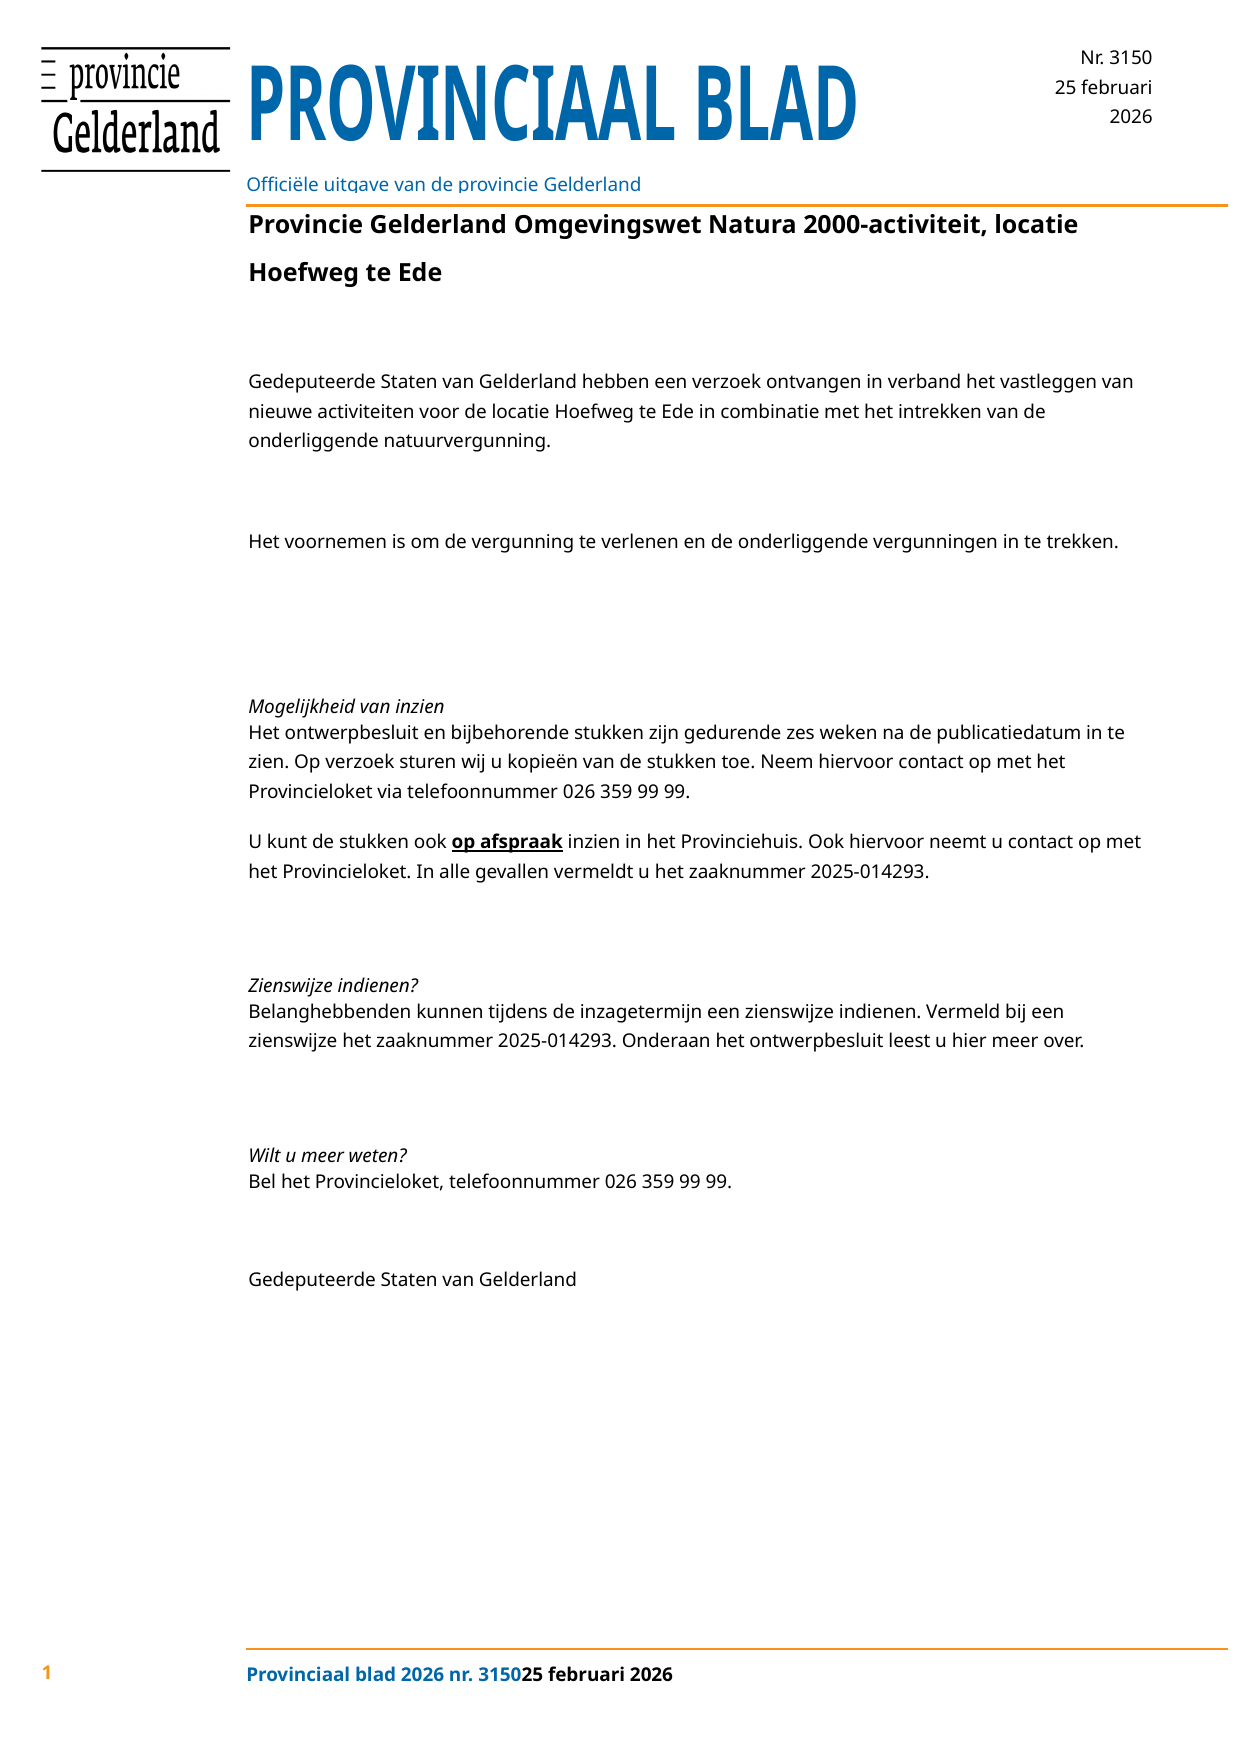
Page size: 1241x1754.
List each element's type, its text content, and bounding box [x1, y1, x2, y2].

text Gedeputeerde Staten van Gelderland [248, 1266, 1152, 1292]
text Bel het Provincieloket, telefoonnummer 026 359 99 99. [248, 1168, 1152, 1193]
picture [41, 47, 231, 172]
text Zienswijze indienen? [248, 972, 1152, 998]
text Wilt u meer weten? [248, 1142, 1152, 1168]
text Provincie Gelderland Omgevingswet Natura 2000-activiteit, locatie Hoefweg te Ede [248, 207, 1152, 288]
text Het voornemen is om de vergunning te verlenen en de onderliggende vergunningen in te trekken. [248, 528, 1152, 554]
text Het ontwerpbesluit en bijbehorende stukken zijn gedurende zes weken na de publicatiedatum in te zien. Op verzoek sturen wij u kopieën van de stukken toe. Neem hiervoor contact op met het Provincieloket via telefoonnummer 026 359 99 99. [248, 719, 1152, 804]
text Gedeputeerde Staten van Gelderland hebben een verzoek ontvangen in verband het vastleggen van nieuwe activiteiten voor de locatie Hoefweg te Ede in combinatie met het intrekken van de onderliggende natuurvergunning. [248, 368, 1152, 453]
text Mogelijkheid van inzien [248, 693, 1152, 719]
text U kunt de stukken ook op afspraak inzien in het Provinciehuis. Ook hiervoor neemt u contact op met het Provincieloket. In alle gevallen vermeldt u het zaaknummer 2025-014293. [248, 828, 1152, 884]
text Belanghebbenden kunnen tijdens de inzagetermijn een zienswijze indienen. Vermeld bij een zienswijze het zaaknummer 2025-014293. Onderaan het ontwerpbesluit leest u hier meer over. [248, 998, 1152, 1053]
